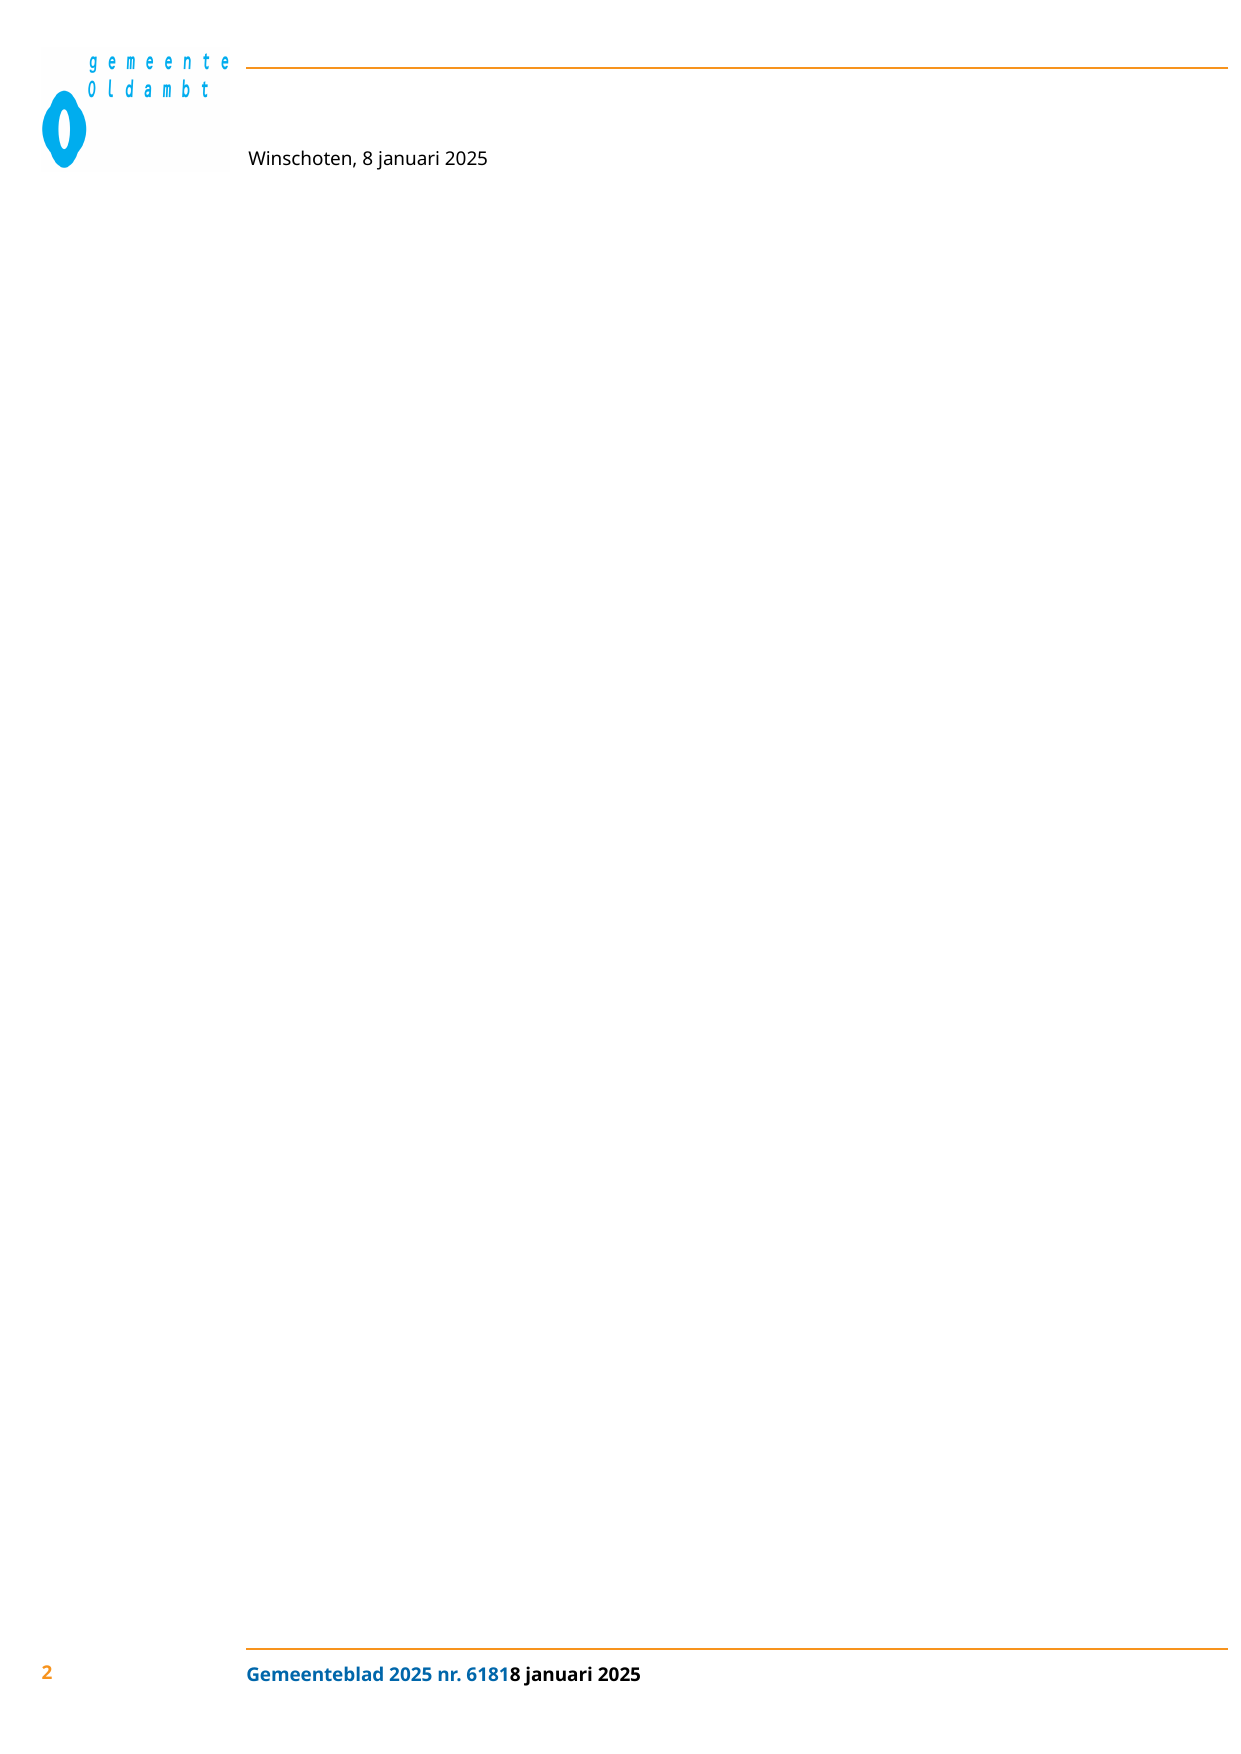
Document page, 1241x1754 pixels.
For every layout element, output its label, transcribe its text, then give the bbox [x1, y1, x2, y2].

text Winschoten, 8 januari 2025 [248, 145, 1152, 171]
picture [41, 47, 231, 172]
